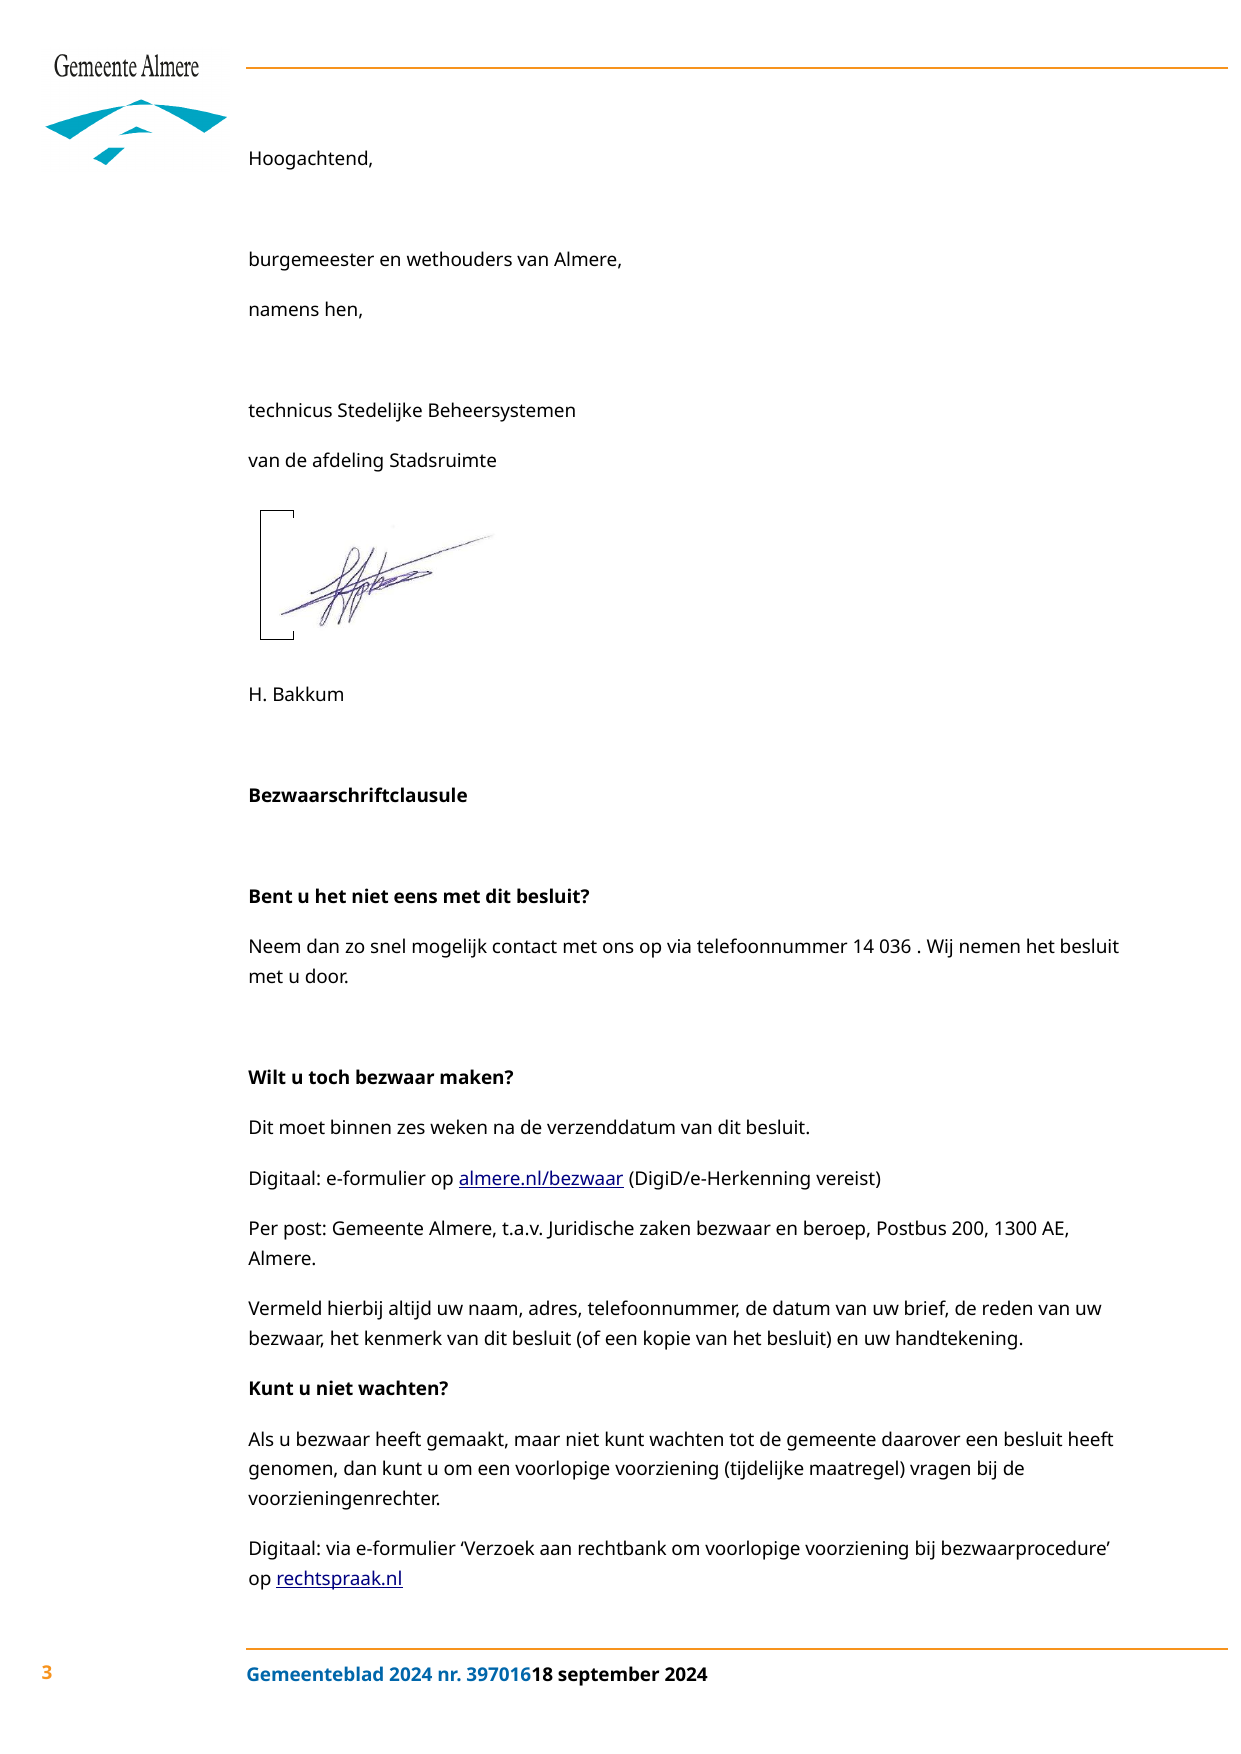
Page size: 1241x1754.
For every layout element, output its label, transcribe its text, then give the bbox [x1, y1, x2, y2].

text Wilt u toch bezwaar maken? [248, 1064, 1152, 1090]
text Neem dan zo snel mogelijk contact met ons op via telefoonnummer 14 036 . Wij nemen het besluit met u door. [248, 934, 1152, 989]
text Vermeld hierbij altijd uw naam, adres, telefoonnummer, de datum van uw brief, de reden van uw bezwaar, het kenmerk van dit besluit (of een kopie van het besluit) en uw handtekening. [248, 1295, 1152, 1351]
text namens hen, [248, 296, 1152, 322]
text technicus Stedelijke Beheersystemen [248, 397, 1152, 423]
picture [268, 518, 499, 631]
picture [41, 47, 231, 172]
text Digitaal: via e-formulier ‘Verzoek aan rechtbank om voorlopige voorziening bij bezwaarprocedure’ op rechtspraak.nl [248, 1535, 1152, 1591]
text Bent u het niet eens met dit besluit? [248, 883, 1152, 909]
text H. Bakkum [248, 682, 1152, 707]
text burgemeester en wethouders van Almere, [248, 246, 1152, 272]
text Dit moet binnen zes weken na de verzenddatum van dit besluit. [248, 1114, 1152, 1140]
text Kunt u niet wachten? [248, 1375, 1152, 1401]
text Digitaal: e-formulier op almere.nl/bezwaar (DigiD/e-Herkenning vereist) [248, 1165, 1152, 1191]
text Als u bezwaar heeft gemaakt, maar niet kunt wachten tot de gemeente daarover een besluit heeft genomen, dan kunt u om een voorlopige voorziening (tijdelijke maatregel) vragen bij de voorzieningenrechter. [248, 1426, 1152, 1511]
text van de afdeling Stadsruimte [248, 448, 1152, 473]
text Per post: Gemeente Almere, t.a.v. Juridische zaken bezwaar en beroep, Postbus 200, 1300 AE, Almere. [248, 1215, 1152, 1271]
text Bezwaarschriftclausule [248, 782, 1152, 808]
text Hoogachtend, [248, 145, 1152, 171]
